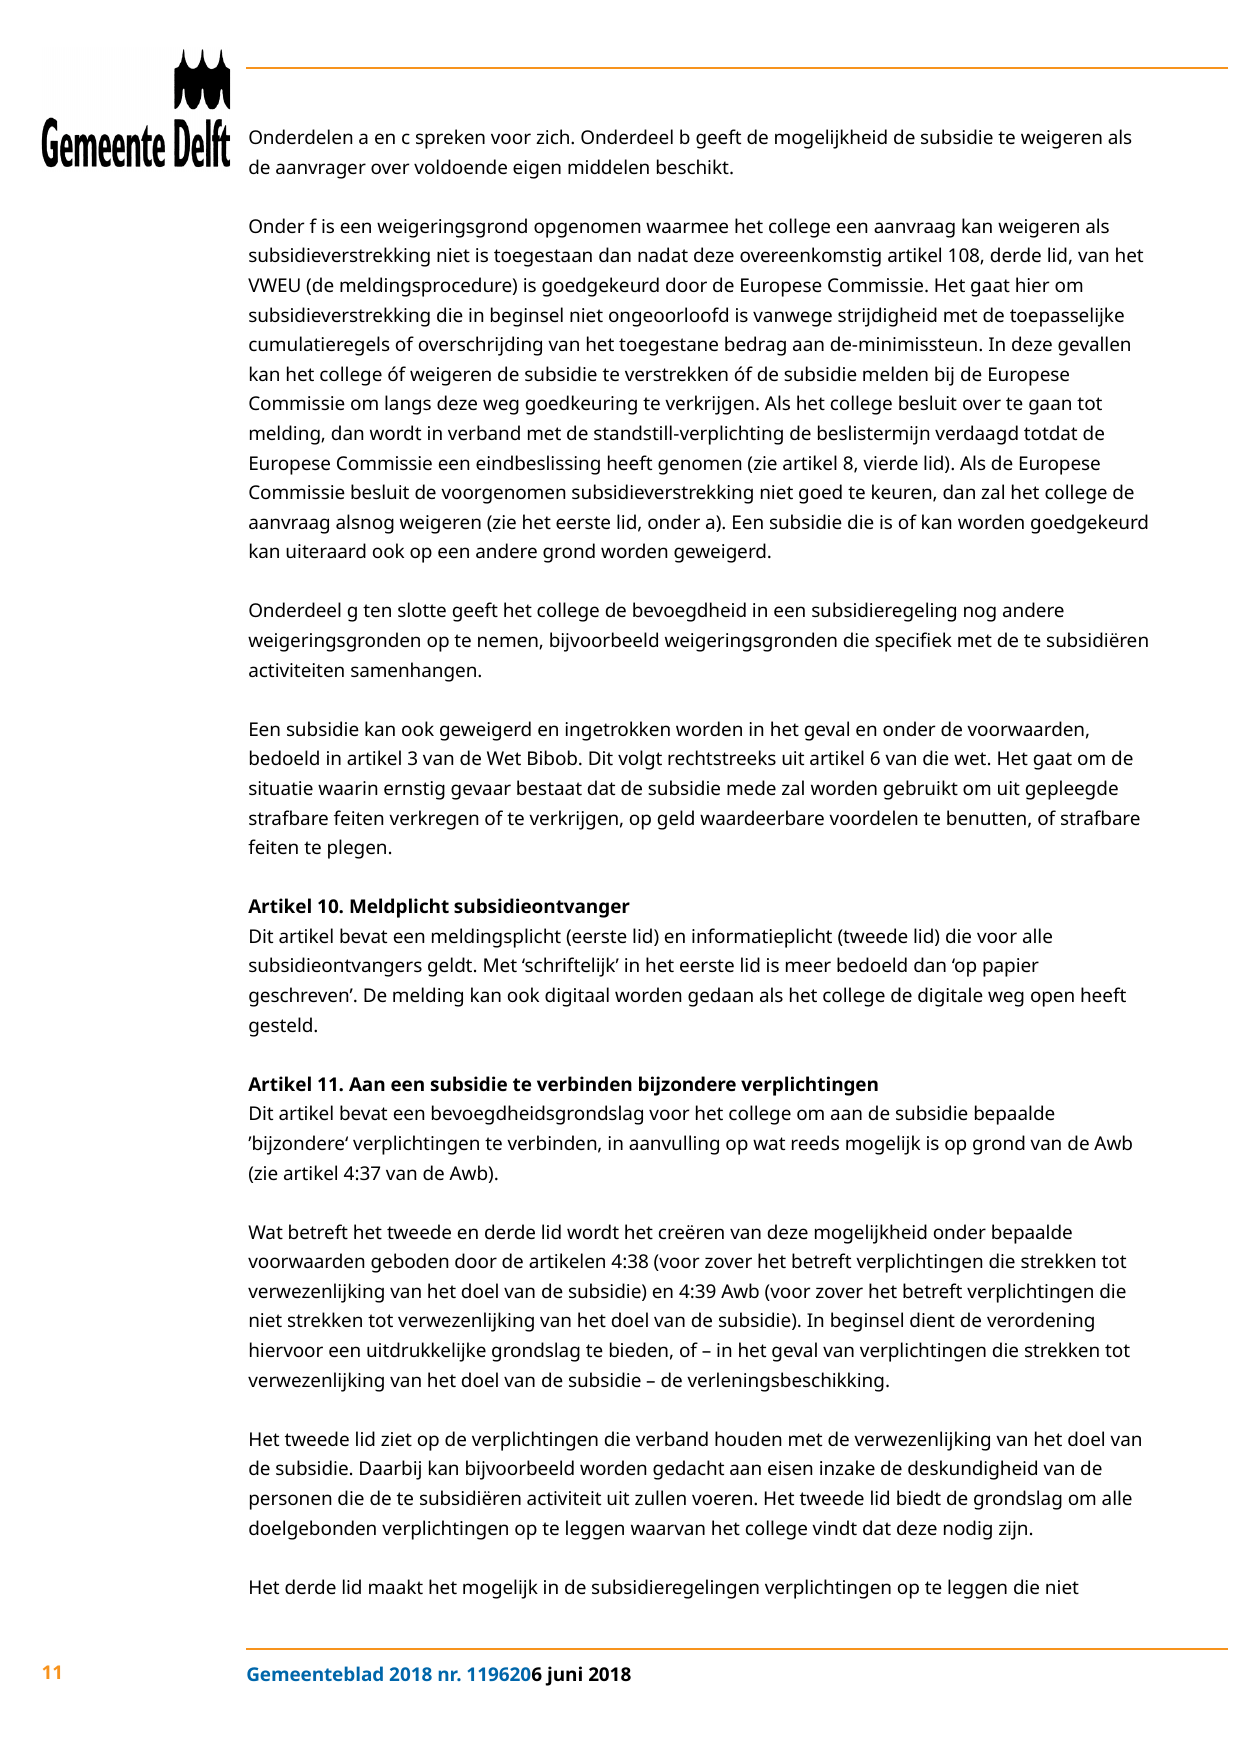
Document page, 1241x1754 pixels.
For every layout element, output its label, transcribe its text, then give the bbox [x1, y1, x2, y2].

text Wat betreft het tweede en derde lid wordt het creëren van deze mogelijkheid onder bepaalde voorwaarden geboden door de artikelen 4:38 (voor zover het betreft verplichtingen die strekken tot verwezenlijking van het doel van de subsidie) en 4:39 Awb (voor zover het betreft verplichtingen die niet strekken tot verwezenlijking van het doel van de subsidie). In beginsel dient de verordening hiervoor een uitdrukkelijke grondslag te bieden, of – in het geval van verplichtingen die strekken tot verwezenlijking van het doel van de subsidie – de verleningsbeschikking. [248, 1219, 1152, 1393]
picture [41, 47, 231, 172]
text Het tweede lid ziet op de verplichtingen die verband houden met de verwezenlijking van het doel van de subsidie. Daarbij kan bijvoorbeeld worden gedacht aan eisen inzake de deskundigheid van de personen die de te subsidiëren activiteit uit zullen voeren. Het tweede lid biedt de grondslag om alle doelgebonden verplichtingen op te leggen waarvan het college vindt dat deze nodig zijn. [248, 1426, 1152, 1541]
text Een subsidie kan ook geweigerd en ingetrokken worden in het geval en onder de voorwaarden, bedoeld in artikel 3 van de Wet Bibob. Dit volgt rechtstreeks uit artikel 6 van die wet. Het gaat om de situatie waarin ernstig gevaar bestaat dat de subsidie mede zal worden gebruikt om uit gepleegde strafbare feiten verkregen of te verkrijgen, op geld waardeerbare voordelen te benutten, of strafbare feiten te plegen. [248, 716, 1152, 860]
text Onderdeel g ten slotte geeft het college de bevoegdheid in een subsidieregeling nog andere weigeringsgronden op te nemen, bijvoorbeeld weigeringsgronden die specifiek met de te subsidiëren activiteiten samenhangen. [248, 598, 1152, 683]
text Artikel 11. Aan een subsidie te verbinden bijzondere verplichtingen [248, 1071, 1152, 1097]
text Artikel 10. Meldplicht subsidieontvanger [248, 893, 1152, 919]
text Onderdelen a en c spreken voor zich. Onderdeel b geeft de mogelijkheid de subsidie te weigeren als de aanvrager over voldoende eigen middelen beschikt. [248, 124, 1152, 180]
text Het derde lid maakt het mogelijk in de subsidieregelingen verplichtingen op te leggen die niet [248, 1574, 1152, 1600]
text Dit artikel bevat een meldingsplicht (eerste lid) en informatieplicht (tweede lid) die voor alle subsidieontvangers geldt. Met ‘schriftelijk’ in het eerste lid is meer bedoeld dan ‘op papier geschreven’. De melding kan ook digitaal worden gedaan als het college de digitale weg open heeft gesteld. [248, 923, 1152, 1038]
text Dit artikel bevat een bevoegdheidsgrondslag voor het college om aan de subsidie bepaalde ’bijzondere‘ verplichtingen te verbinden, in aanvulling op wat reeds mogelijk is op grond van de Awb (zie artikel 4:37 van de Awb). [248, 1101, 1152, 1186]
text Onder f is een weigeringsgrond opgenomen waarmee het college een aanvraag kan weigeren als subsidieverstrekking niet is toegestaan dan nadat deze overeenkomstig artikel 108, derde lid, van het VWEU (de meldingsprocedure) is goedgekeurd door de Europese Commissie. Het gaat hier om subsidieverstrekking die in beginsel niet ongeoorloofd is vanwege strijdigheid met de toepasselijke cumulatieregels of overschrijding van het toegestane bedrag aan de-minimissteun. In deze gevallen kan het college óf weigeren de subsidie te verstrekken óf de subsidie melden bij de Europese Commissie om langs deze weg goedkeuring te verkrijgen. Als het college besluit over te gaan tot melding, dan wordt in verband met de standstill-verplichting de beslistermijn verdaagd totdat de Europese Commissie een eindbeslissing heeft genomen (zie artikel 8, vierde lid). Als de Europese Commissie besluit de voorgenomen subsidieverstrekking niet goed te keuren, dan zal het college de aanvraag alsnog weigeren (zie het eerste lid, onder a). Een subsidie die is of kan worden goedgekeurd kan uiteraard ook op een andere grond worden geweigerd. [248, 213, 1152, 564]
